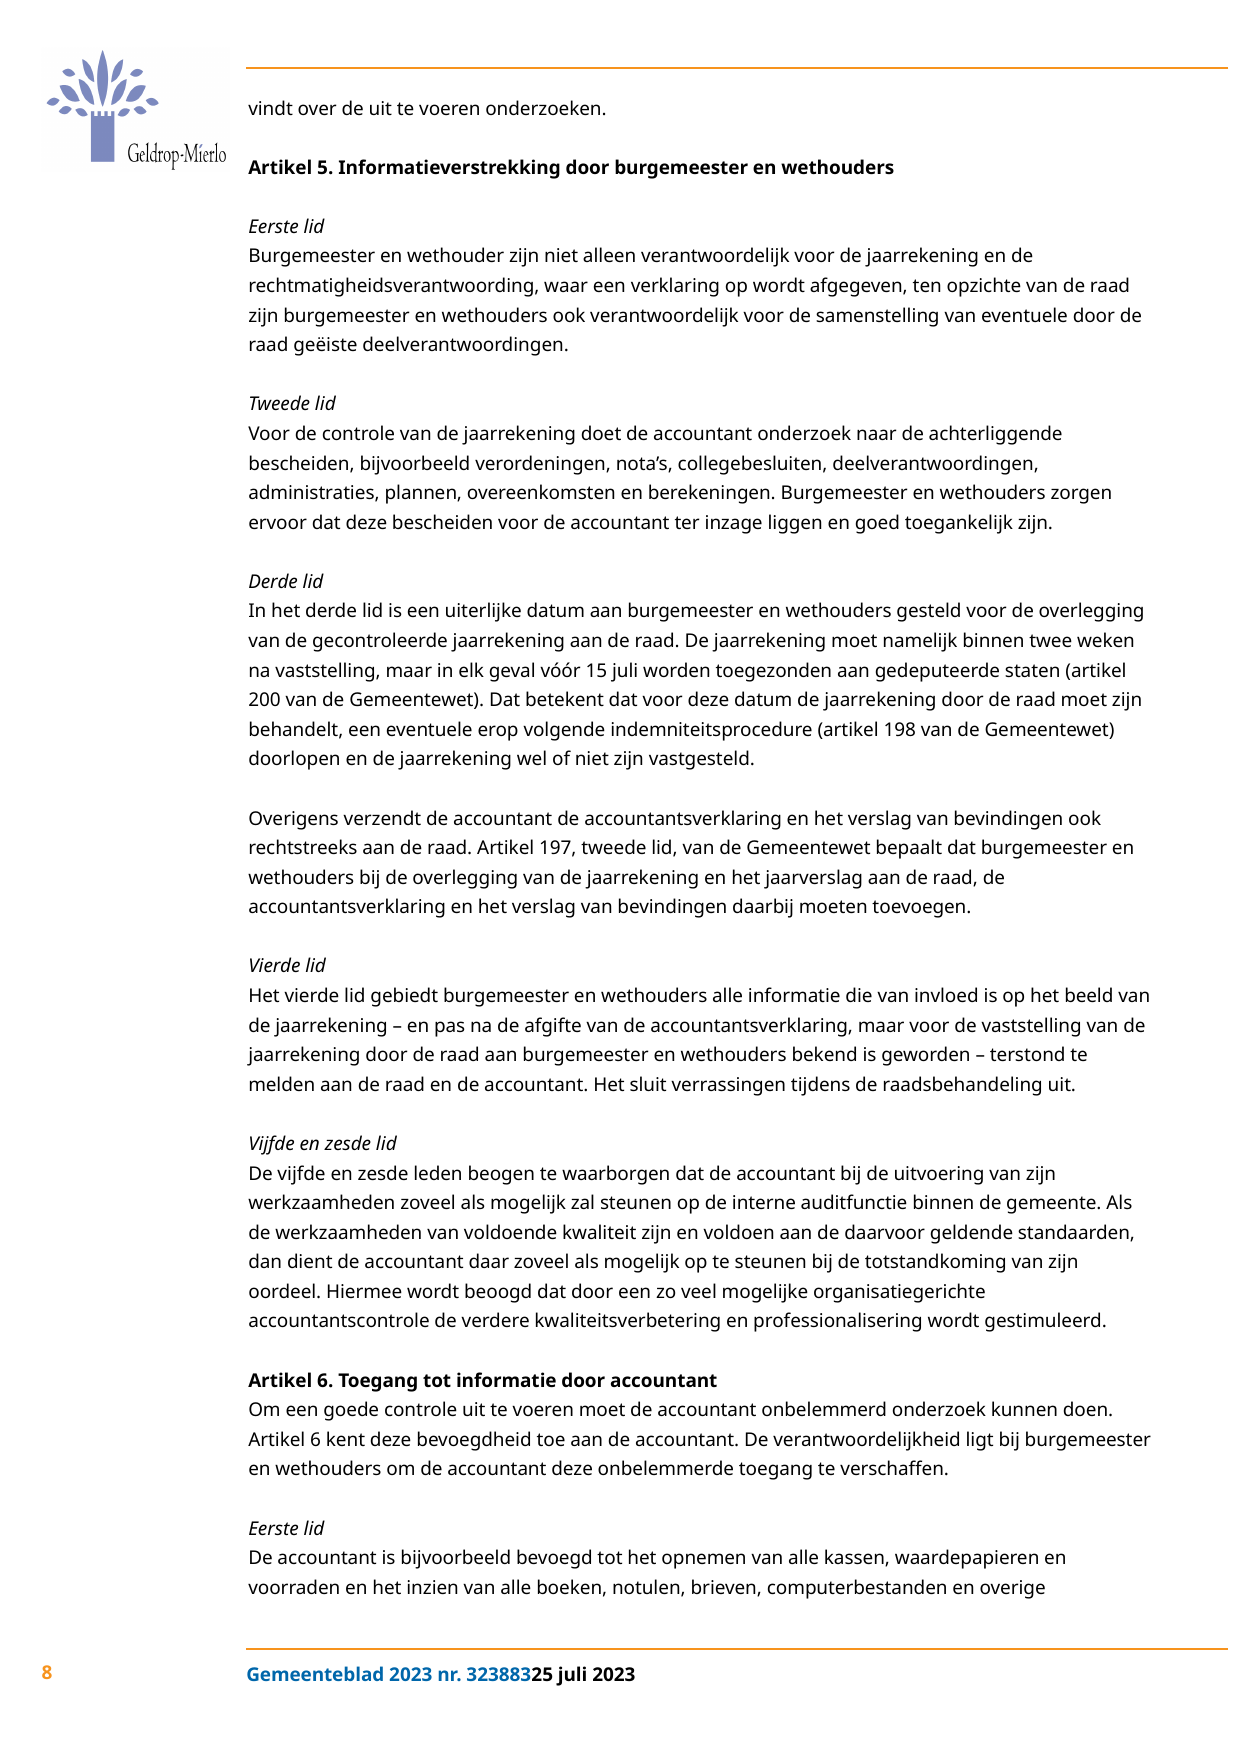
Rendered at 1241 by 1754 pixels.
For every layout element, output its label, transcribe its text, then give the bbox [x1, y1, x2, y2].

text Het vierde lid gebiedt burgemeester en wethouders alle informatie die van invloed is op het beeld van de jaarrekening – en pas na de afgifte van de accountantsverklaring, maar voor de vaststelling van de jaarrekening door de raad aan burgemeester en wethouders bekend is geworden – terstond te melden aan de raad en de accountant. Het sluit verrassingen tijdens de raadsbehandeling uit. [248, 982, 1152, 1097]
text De accountant is bijvoorbeeld bevoegd tot het opnemen van alle kassen, waardepapieren en voorraden en het inzien van alle boeken, notulen, brieven, computerbestanden en overige [248, 1544, 1152, 1600]
text Eerste lid [248, 1515, 1152, 1541]
text Eerste lid [248, 213, 1152, 239]
text De vijfde en zesde leden beogen te waarborgen dat de accountant bij de uitvoering van zijn werkzaamheden zoveel als mogelijk zal steunen op de interne auditfunctie binnen de gemeente. Als de werkzaamheden van voldoende kwaliteit zijn en voldoen aan de daarvoor geldende standaarden, dan dient de accountant daar zoveel als mogelijk op te steunen bij de totstandkoming van zijn oordeel. Hiermee wordt beoogd dat door een zo veel mogelijke organisatiegerichte accountantscontrole de verdere kwaliteitsverbetering en professionalisering wordt gestimuleerd. [248, 1160, 1152, 1333]
text vindt over de uit te voeren onderzoeken. [248, 95, 1152, 121]
text Artikel 5. Informatieverstrekking door burgemeester en wethouders [248, 154, 1152, 180]
picture [41, 47, 231, 172]
text Tweede lid [248, 391, 1152, 416]
text Vijfde en zesde lid [248, 1130, 1152, 1156]
text Burgemeester en wethouder zijn niet alleen verantwoordelijk voor de jaarrekening en de rechtmatigheidsverantwoording, waar een verklaring op wordt afgegeven, ten opzichte van de raad zijn burgemeester en wethouders ook verantwoordelijk voor de samenstelling van eventuele door de raad geëiste deelverantwoordingen. [248, 243, 1152, 357]
text Om een goede controle uit te voeren moet de accountant onbelemmerd onderzoek kunnen doen. Artikel 6 kent deze bevoegdheid toe aan de accountant. De verantwoordelijkheid ligt bij burgemeester en wethouders om de accountant deze onbelemmerde toegang te verschaffen. [248, 1396, 1152, 1481]
text In het derde lid is een uiterlijke datum aan burgemeester en wethouders gesteld voor de overlegging van de gecontroleerde jaarrekening aan de raad. De jaarrekening moet namelijk binnen twee weken na vaststelling, maar in elk geval vóór 15 juli worden toegezonden aan gedeputeerde staten (artikel 200 van de Gemeentewet). Dat betekent dat voor deze datum de jaarrekening door de raad moet zijn behandelt, een eventuele erop volgende indemniteitsprocedure (artikel 198 van de Gemeentewet) doorlopen en de jaarrekening wel of niet zijn vastgesteld. [248, 598, 1152, 771]
text Derde lid [248, 568, 1152, 594]
text Voor de controle van de jaarrekening doet de accountant onderzoek naar de achterliggende bescheiden, bijvoorbeeld verordeningen, nota’s, collegebesluiten, deelverantwoordingen, administraties, plannen, overeenkomsten en berekeningen. Burgemeester en wethouders zorgen ervoor dat deze bescheiden voor de accountant ter inzage liggen en goed toegankelijk zijn. [248, 420, 1152, 535]
text Artikel 6. Toegang tot informatie door accountant [248, 1367, 1152, 1393]
text Vierde lid [248, 953, 1152, 978]
text Overigens verzendt de accountant de accountantsverklaring en het verslag van bevindingen ook rechtstreeks aan de raad. Artikel 197, tweede lid, van de Gemeentewet bepaalt dat burgemeester en wethouders bij de overlegging van de jaarrekening en het jaarverslag aan de raad, de accountantsverklaring en het verslag van bevindingen daarbij moeten toevoegen. [248, 805, 1152, 919]
